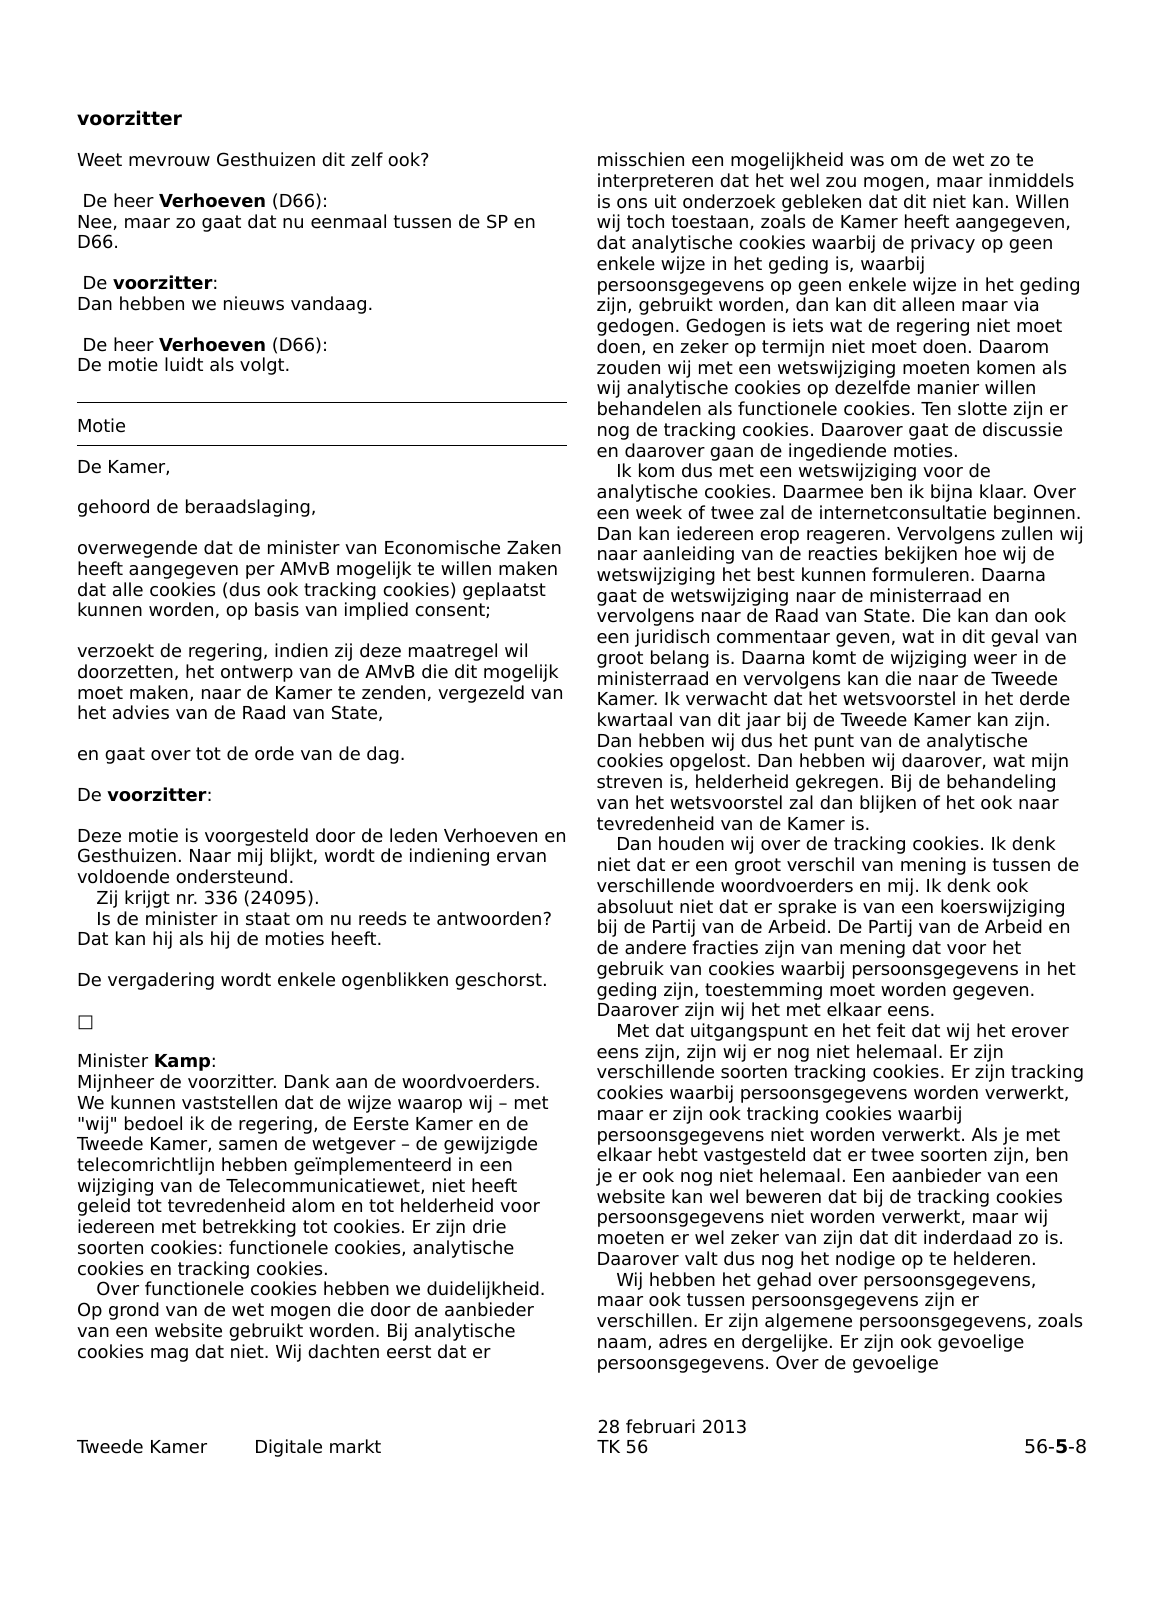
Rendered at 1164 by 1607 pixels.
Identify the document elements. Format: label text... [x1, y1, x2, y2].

text en gaat over tot de orde van de dag. [77, 744, 567, 765]
text verzoekt de regering, indien zij deze maatregel wil doorzetten, het ontwerp van de AMvB die dit mogelijk moet maken, naar de Kamer te zenden, vergezeld van het advies van de Raad van State, [77, 641, 567, 724]
text Weet mevrouw Gesthuizen dit zelf ook? [77, 150, 567, 171]
text Over functionele cookies hebben we duidelijkheid. Op grond van de wet mogen die door de aanbieder van een website gebruikt worden. Bij analytische cookies mag dat niet. Wij dachten eerst dat er [77, 1279, 567, 1362]
text overwegende dat de minister van Economische Zaken heeft aangegeven per AMvB mogelijk te willen maken dat alle cookies (dus ook tracking cookies) geplaatst kunnen worden, op basis van implied consent; [77, 538, 567, 621]
text misschien een mogelijkheid was om de wet zo te interpreteren dat het wel zou mogen, maar inmiddels is ons uit onderzoek gebleken dat dit niet kan. Willen wij toch toestaan, zoals de Kamer heeft aangegeven, dat analytische cookies waarbij de privacy op geen enkele wijze in het geding is, waarbij persoonsgegevens op geen enkele wijze in het geding zijn, gebruikt worden, dan kan dit alleen maar via gedogen. Gedogen is iets wat de regering niet moet doen, en zeker op termijn niet moet doen. Daarom zouden wij met een wetswijziging moeten komen als wij analytische cookies op dezelfde manier willen behandelen als functionele cookies. Ten slotte zijn er nog de tracking cookies. Daarover gaat de discussie en daarover gaan de ingediende moties. [596, 150, 1087, 461]
text De motie luidt als volgt. [77, 355, 567, 376]
text Deze motie is voorgesteld door de leden Verhoeven en Gesthuizen. Naar mij blijkt, wordt de indiening ervan voldoende ondersteund. [77, 825, 567, 888]
text Met dat uitgangspunt en het feit dat wij het erover eens zijn, zijn wij er nog niet helemaal. Er zijn verschillende soorten tracking cookies. Er zijn tracking cookies waarbij persoonsgegevens worden verwerkt, maar er zijn ook tracking cookies waarbij persoonsgegevens niet worden verwerkt. Als je met elkaar hebt vastgesteld dat er twee soorten zijn, ben je er ook nog niet helemaal. Een aanbieder van een website kan wel beweren dat bij de tracking cookies persoonsgegevens niet worden verwerkt, maar wij moeten er wel zeker van zijn dat dit inderdaad zo is. Daarover valt dus nog het nodige op te helderen. [596, 1021, 1087, 1269]
text De heer Verhoeven (D66): [77, 191, 567, 212]
text De vergadering wordt enkele ogenblikken geschorst. [77, 970, 567, 991]
text Motie [77, 416, 567, 437]
text De Kamer, [77, 457, 567, 477]
text □ [77, 1011, 567, 1031]
text Minister Kamp: [77, 1051, 567, 1072]
text De heer Verhoeven (D66): [77, 334, 567, 355]
text De voorzitter: [77, 785, 567, 805]
text Zij krijgt nr. 336 (24095). [77, 888, 567, 908]
text Wij hebben het gehad over persoonsgegevens, maar ook tussen persoonsgegevens zijn er verschillen. Er zijn algemene persoonsgegevens, zoals naam, adres en dergelijke. Er zijn ook gevoelige persoonsgegevens. Over de gevoelige [596, 1269, 1087, 1373]
text Dan hebben we nieuws vandaag. [77, 294, 567, 314]
text Mijnheer de voorzitter. Dank aan de woordvoerders. We kunnen vaststellen dat de wijze waarop wij – met "wij" bedoel ik de regering, de Eerste Kamer en de Tweede Kamer, samen de wetgever – de gewijzigde telecomrichtlijn hebben geïmplementeerd in een wijziging van de Telecommunicatiewet, niet heeft geleid tot tevredenheid alom en tot helderheid voor iedereen met betrekking tot cookies. Er zijn drie soorten cookies: functionele cookies, analytische cookies en tracking cookies. [77, 1072, 567, 1279]
text Nee, maar zo gaat dat nu eenmaal tussen de SP en D66. [77, 212, 567, 253]
text Ik kom dus met een wetswijziging voor de analytische cookies. Daarmee ben ik bijna klaar. Over een week of twee zal de internetconsultatie beginnen. Dan kan iedereen erop reageren. Vervolgens zullen wij naar aanleiding van de reacties bekijken hoe wij de wetswijziging het best kunnen formuleren. Daarna gaat de wetswijziging naar de ministerraad en vervolgens naar de Raad van State. Die kan dan ook een juridisch commentaar geven, wat in dit geval van groot belang is. Daarna komt de wijziging weer in de ministerraad en vervolgens kan die naar de Tweede Kamer. Ik verwacht dat het wetsvoorstel in het derde kwartaal van dit jaar bij de Tweede Kamer kan zijn. Dan hebben wij dus het punt van de analytische cookies opgelost. Dan hebben wij daarover, wat mijn streven is, helderheid gekregen. Bij de behandeling van het wetsvoorstel zal dan blijken of het ook naar tevredenheid van de Kamer is. [596, 461, 1087, 834]
text Is de minister in staat om nu reeds te antwoorden? Dat kan hij als hij de moties heeft. [77, 908, 567, 950]
text gehoord de beraadslaging, [77, 497, 567, 518]
text De voorzitter: [77, 273, 567, 294]
text Dan houden wij over de tracking cookies. Ik denk niet dat er een groot verschil van mening is tussen de verschillende woordvoerders en mij. Ik denk ook absoluut niet dat er sprake is van een koerswijziging bij de Partij van de Arbeid. De Partij van de Arbeid en de andere fracties zijn van mening dat voor het gebruik van cookies waarbij persoonsgegevens in het geding zijn, toestemming moet worden gegeven. Daarover zijn wij het met elkaar eens. [596, 834, 1087, 1021]
